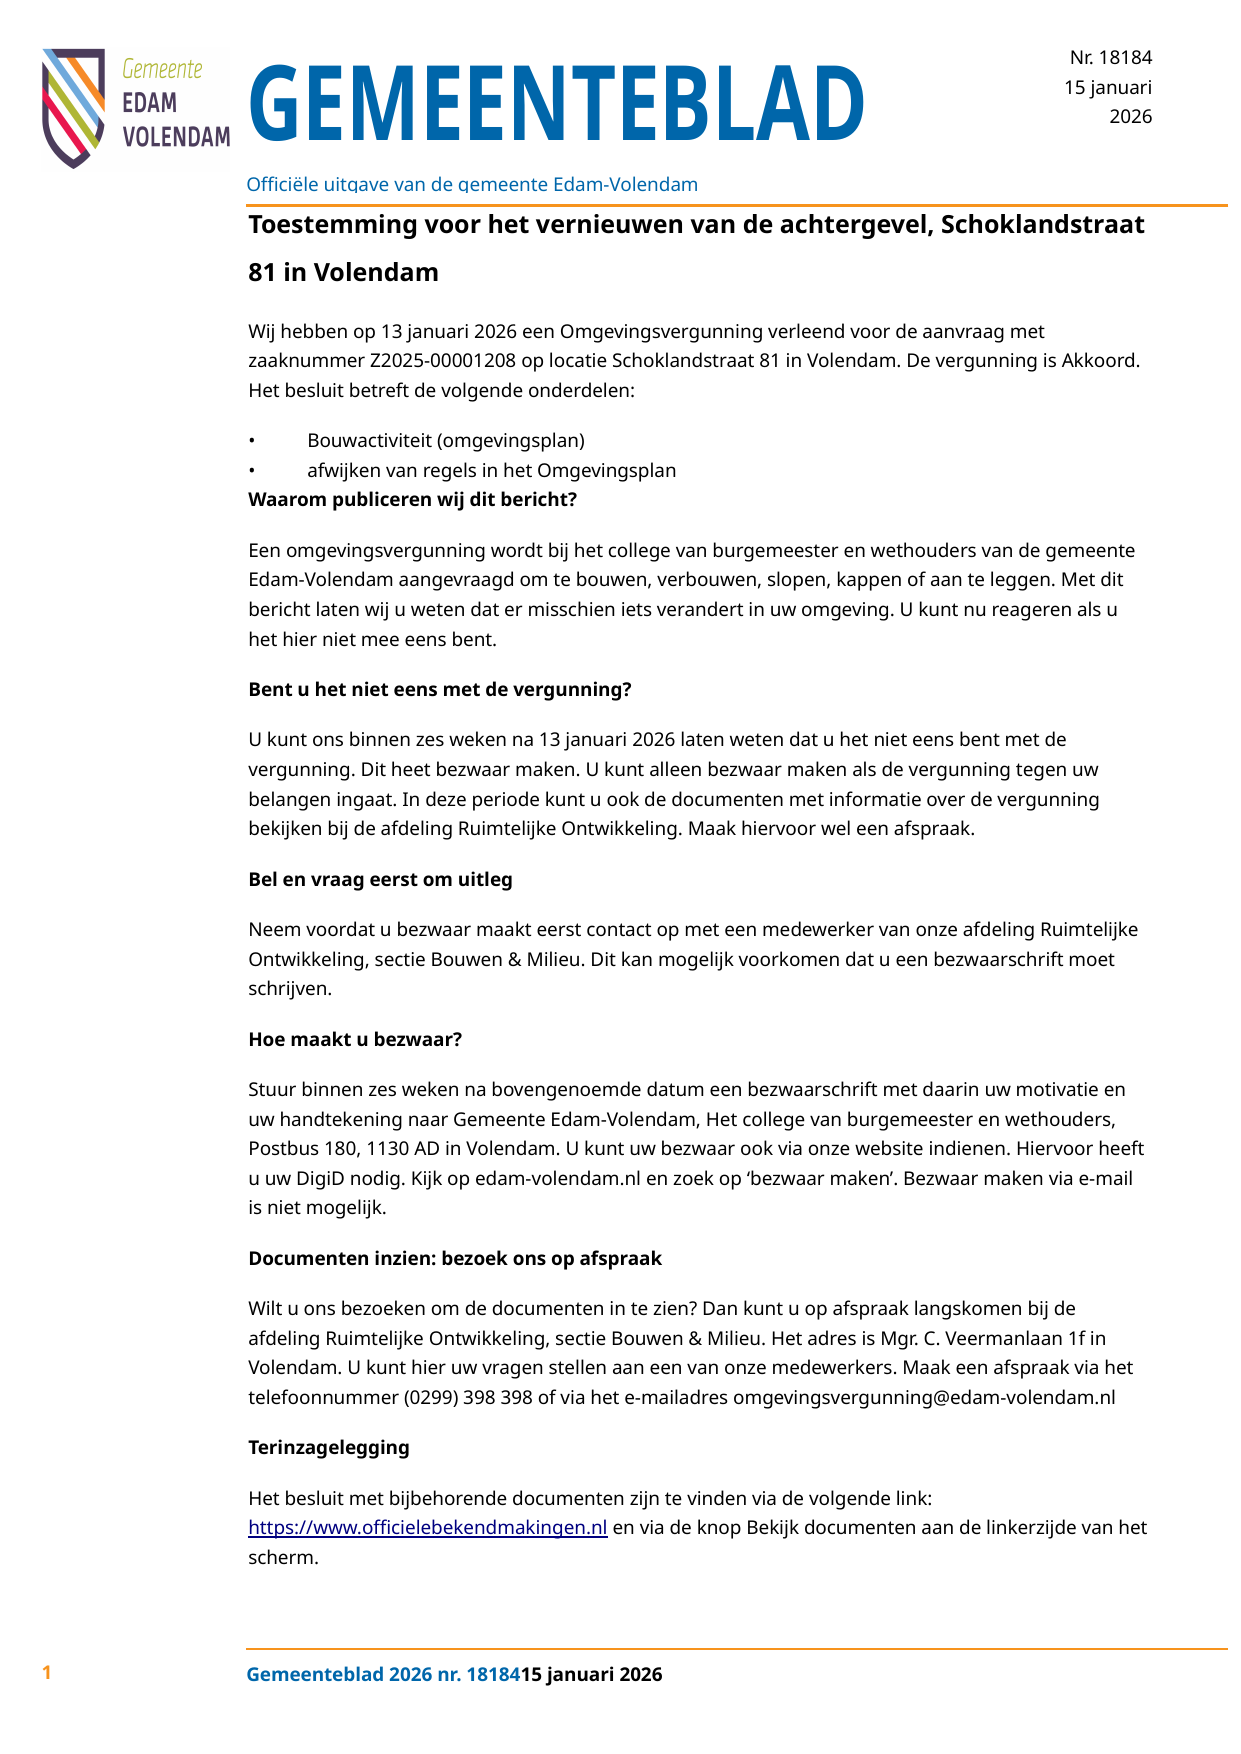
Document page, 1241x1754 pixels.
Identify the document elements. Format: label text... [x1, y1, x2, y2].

text Toestemming voor het vernieuwen van de achtergevel, Schoklandstraat 81 in Volendam [248, 207, 1152, 288]
picture [41, 47, 231, 172]
text Terinzagelegging [248, 1434, 1152, 1460]
list Bouwactiviteit (omgevingsplan) [248, 427, 1152, 453]
text Bel en vraag eerst om uitleg [248, 866, 1152, 892]
text Documenten inzien: bezoek ons op afspraak [248, 1245, 1152, 1271]
text Wij hebben op 13 januari 2026 een Omgevingsvergunning verleend voor de aanvraag met zaaknummer Z2025-00001208 op locatie Schoklandstraat 81 in Volendam. De vergunning is Akkoord. Het besluit betreft de volgende onderdelen: [248, 318, 1152, 403]
text Bent u het niet eens met de vergunning? [248, 676, 1152, 702]
text Wilt u ons bezoeken om de documenten in te zien? Dan kunt u op afspraak langskomen bij de afdeling Ruimtelijke Ontwikkeling, sectie Bouwen & Milieu. Het adres is Mgr. C. Veermanlaan 1f in Volendam. U kunt hier uw vragen stellen aan een van onze medewerkers. Maak een afspraak via het telefoonnummer (0299) 398 398 of via het e-mailadres omgevingsvergunning@edam-volendam.nl [248, 1295, 1152, 1410]
text Hoe maakt u bezwaar? [248, 1026, 1152, 1052]
text Een omgevingsvergunning wordt bij het college van burgemeester en wethouders van de gemeente Edam-Volendam aangevraagd om te bouwen, verbouwen, slopen, kappen of aan te leggen. Met dit bericht laten wij u weten dat er misschien iets verandert in uw omgeving. U kunt nu reageren als u het hier niet mee eens bent. [248, 537, 1152, 652]
text Waarom publiceren wij dit bericht? [248, 487, 1152, 512]
list afwijken van regels in het Omgevingsplan [248, 457, 1152, 483]
text Stuur binnen zes weken na bovengenoemde datum een bezwaarschrift met daarin uw motivatie en uw handtekening naar Gemeente Edam-Volendam, Het college van burgemeester en wethouders, Postbus 180, 1130 AD in Volendam. U kunt uw bezwaar ook via onze website indienen. Hiervoor heeft u uw DigiD nodig. Kijk op edam-volendam.nl en zoek op ‘bezwaar maken’. Bezwaar maken via e-mail is niet mogelijk. [248, 1076, 1152, 1220]
text U kunt ons binnen zes weken na 13 januari 2026 laten weten dat u het niet eens bent met de vergunning. Dit heet bezwaar maken. U kunt alleen bezwaar maken als de vergunning tegen uw belangen ingaat. In deze periode kunt u ook de documenten met informatie over de vergunning bekijken bij de afdeling Ruimtelijke Ontwikkeling. Maak hiervoor wel een afspraak. [248, 727, 1152, 841]
text Neem voordat u bezwaar maakt eerst contact op met een medewerker van onze afdeling Ruimtelijke Ontwikkeling, sectie Bouwen & Milieu. Dit kan mogelijk voorkomen dat u een bezwaarschrift moet schrijven. [248, 916, 1152, 1001]
text Het besluit met bijbehorende documenten zijn te vinden via de volgende link: https://www.officielebekendmakingen.nl en via de knop Bekijk documenten aan de linkerzijde van het scherm. [248, 1485, 1152, 1570]
